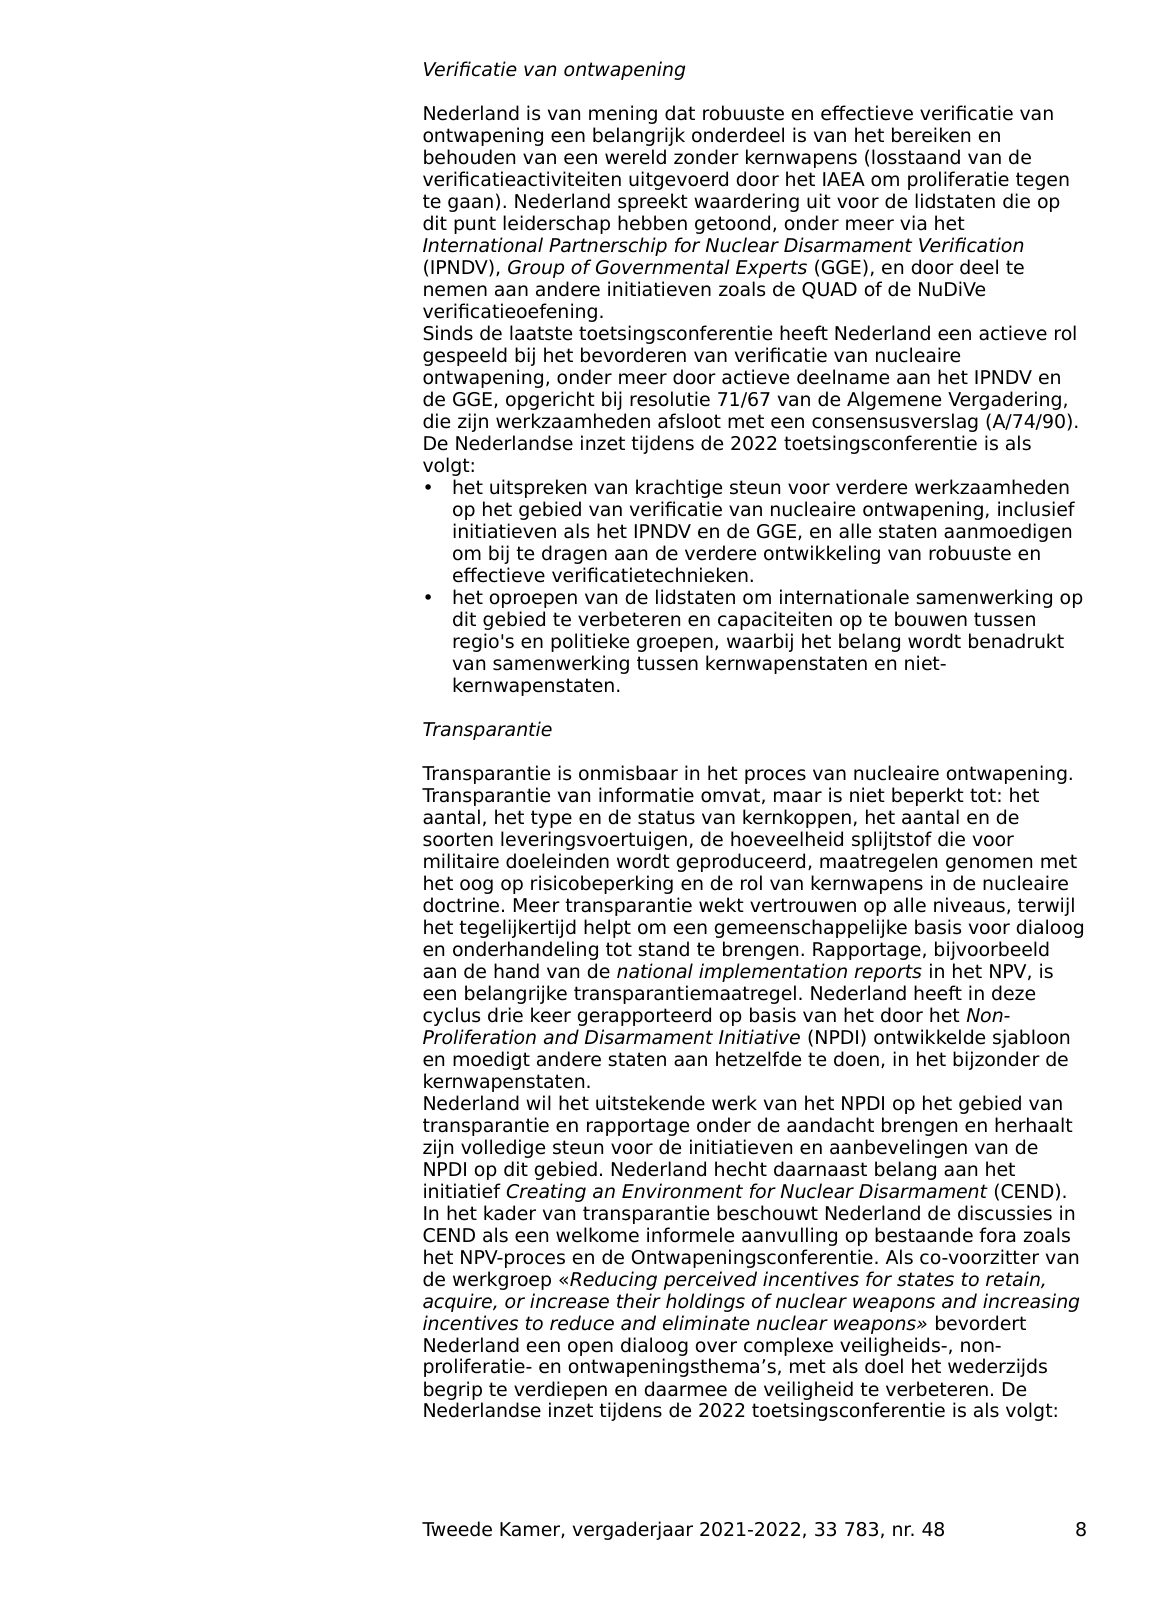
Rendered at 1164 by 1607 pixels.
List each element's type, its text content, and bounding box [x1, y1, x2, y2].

text • het uitspreken van krachtige steun voor verdere werkzaamheden op het gebied van verificatie van nucleaire ontwapening, inclusief initiatieven als het IPNDV en de GGE, en alle staten aanmoedigen om bij te dragen aan de verdere ontwikkeling van robuuste en effectieve verificatietechnieken. [422, 477, 1087, 587]
text Nederland is van mening dat robuuste en effectieve verificatie van ontwapening een belangrijk onderdeel is van het bereiken en behouden van een wereld zonder kernwapens (losstaand van de verificatieactiviteiten uitgevoerd door het IAEA om proliferatie tegen te gaan). Nederland spreekt waardering uit voor de lidstaten die op dit punt leiderschap hebben getoond, onder meer via het International Partnerschip for Nuclear Disarmament Verification (IPNDV), Group of Governmental Experts (GGE), en door deel te nemen aan andere initiatieven zoals de QUAD of de NuDiVe verificatieoefening. [422, 103, 1087, 323]
subtitle Verificatie van ontwapening [422, 59, 1087, 81]
text Transparantie is onmisbaar in het proces van nucleaire ontwapening. Transparantie van informatie omvat, maar is niet beperkt tot: het aantal, het type en de status van kernkoppen, het aantal en de soorten leveringsvoertuigen, de hoeveelheid splijtstof die voor militaire doeleinden wordt geproduceerd, maatregelen genomen met het oog op risicobeperking en de rol van kernwapens in de nucleaire doctrine. Meer transparantie wekt vertrouwen op alle niveaus, terwijl het tegelijkertijd helpt om een gemeenschappelijke basis voor dialoog en onderhandeling tot stand te brengen. Rapportage, bijvoorbeeld aan de hand van de national implementation reports in het NPV, is een belangrijke transparantiemaatregel. Nederland heeft in deze cyclus drie keer gerapporteerd op basis van het door het Non-Proliferation and Disarmament Initiative (NPDI) ontwikkelde sjabloon en moedigt andere staten aan hetzelfde te doen, in het bijzonder de kernwapenstaten. [422, 763, 1087, 1093]
subtitle Transparantie [422, 719, 1087, 741]
text Nederland wil het uitstekende werk van het NPDI op het gebied van transparantie en rapportage onder de aandacht brengen en herhaalt zijn volledige steun voor de initiatieven en aanbevelingen van de NPDI op dit gebied. Nederland hecht daarnaast belang aan het initiatief Creating an Environment for Nuclear Disarmament (CEND). In het kader van transparantie beschouwt Nederland de discussies in CEND als een welkome informele aanvulling op bestaande fora zoals het NPV-proces en de Ontwapeningsconferentie. Als co-voorzitter van de werkgroep «Reducing perceived incentives for states to retain, acquire, or increase their holdings of nuclear weapons and increasing incentives to reduce and eliminate nuclear weapons» bevordert Nederland een open dialoog over complexe veiligheids-, non-proliferatie- en ontwapeningsthema’s, met als doel het wederzijds begrip te verdiepen en daarmee de veiligheid te verbeteren. De Nederlandse inzet tijdens de 2022 toetsingsconferentie is als volgt: [422, 1093, 1087, 1422]
text Sinds de laatste toetsingsconferentie heeft Nederland een actieve rol gespeeld bij het bevorderen van verificatie van nucleaire ontwapening, onder meer door actieve deelname aan het IPNDV en de GGE, opgericht bij resolutie 71/67 van de Algemene Vergadering, die zijn werkzaamheden afsloot met een consensusverslag (A/74/90). De Nederlandse inzet tijdens de 2022 toetsingsconferentie is als volgt: [422, 323, 1087, 477]
text • het oproepen van de lidstaten om internationale samenwerking op dit gebied te verbeteren en capaciteiten op te bouwen tussen regio's en politieke groepen, waarbij het belang wordt benadrukt van samenwerking tussen kernwapenstaten en niet-kernwapenstaten. [422, 587, 1087, 697]
